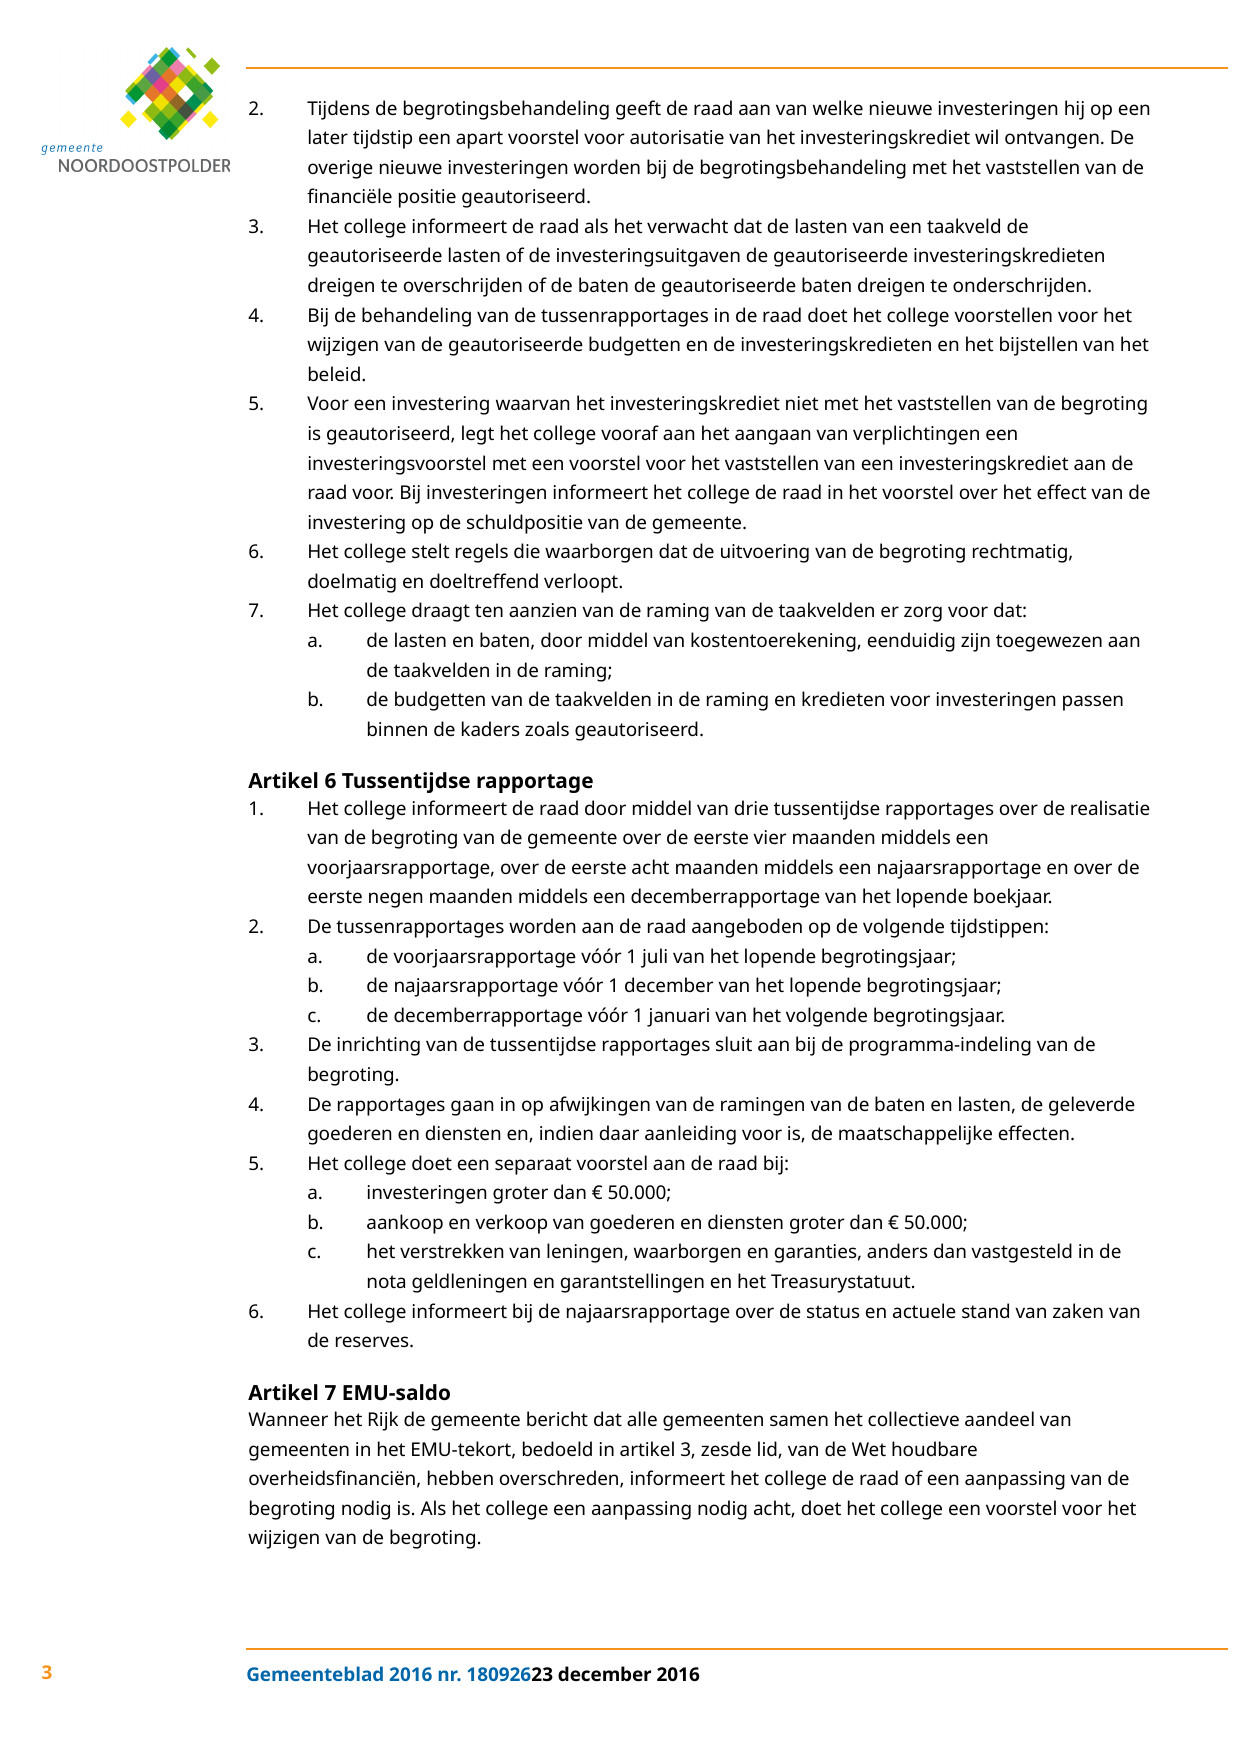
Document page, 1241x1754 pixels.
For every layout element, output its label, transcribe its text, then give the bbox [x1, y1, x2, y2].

list het verstrekken van leningen, waarborgen en garanties, anders dan vastgesteld in de nota geldleningen en garantstellingen en het Treasurystatuut. [307, 1239, 1152, 1294]
list De rapportages gaan in op afwijkingen van de ramingen van de baten en lasten, de geleverde goederen en diensten en, indien daar aanleiding voor is, de maatschappelijke effecten. [248, 1091, 1152, 1146]
list de decemberrapportage vóór 1 januari van het volgende begrotingsjaar. [307, 1002, 1152, 1028]
list De tussenrapportages worden aan de raad aangeboden op de volgende tijdstippen: [248, 913, 1152, 939]
text Wanneer het Rijk de gemeente bericht dat alle gemeenten samen het collectieve aandeel van gemeenten in het EMU-tekort, bedoeld in artikel 3, zesde lid, van de Wet houdbare overheidsfinanciën, hebben overschreden, informeert het college de raad of een aanpassing van de begroting nodig is. Als het college een aanpassing nodig acht, doet het college een voorstel voor het wijzigen van de begroting. [248, 1406, 1152, 1550]
list Het college informeert bij de najaarsrapportage over de status en actuele stand van zaken van de reserves. [248, 1298, 1152, 1353]
list Het college informeert de raad als het verwacht dat de lasten van een taakveld de geautoriseerde lasten of de investeringsuitgaven de geautoriseerde investeringskredieten dreigen te overschrijden of de baten de geautoriseerde baten dreigen te onderschrijden. [248, 213, 1152, 298]
list aankoop en verkoop van goederen en diensten groter dan € 50.000; [307, 1209, 1152, 1235]
list de najaarsrapportage vóór 1 december van het lopende begrotingsjaar; [307, 972, 1152, 998]
list Het college stelt regels die waarborgen dat de uitvoering van de begroting rechtmatig, doelmatig en doeltreffend verloopt. [248, 538, 1152, 594]
list Het college informeert de raad door middel van drie tussentijdse rapportages over de realisatie van de begroting van de gemeente over de eerste vier maanden middels een voorjaarsrapportage, over de eerste acht maanden middels een najaarsrapportage en over de eerste negen maanden middels een decemberrapportage van het lopende boekjaar. [248, 795, 1152, 909]
list de lasten en baten, door middel van kostentoerekening, eenduidig zijn toegewezen aan de taakvelden in de raming; [307, 627, 1152, 683]
list de voorjaarsrapportage vóór 1 juli van het lopende begrotingsjaar; [307, 943, 1152, 968]
picture [41, 47, 231, 172]
list Het college draagt ten aanzien van de raming van de taakvelden er zorg voor dat: [248, 598, 1152, 623]
list Het college doet een separaat voorstel aan de raad bij: [248, 1150, 1152, 1176]
list Voor een investering waarvan het investeringskrediet niet met het vaststellen van de begroting is geautoriseerd, legt het college vooraf aan het aangaan van verplichtingen een investeringsvoorstel met een voorstel voor het vaststellen van een investeringskrediet aan de raad voor. Bij investeringen informeert het college de raad in het voorstel over het effect van de investering op de schuldpositie van de gemeente. [248, 391, 1152, 535]
text Artikel 7 EMU-saldo [248, 1378, 1152, 1406]
list de budgetten van de taakvelden in de raming en kredieten voor investeringen passen binnen de kaders zoals geautoriseerd. [307, 686, 1152, 742]
text Artikel 6 Tussentijdse rapportage [248, 766, 1152, 795]
list Tijdens de begrotingsbehandeling geeft de raad aan van welke nieuwe investeringen hij op een later tijdstip een apart voorstel voor autorisatie van het investeringskrediet wil ontvangen. De overige nieuwe investeringen worden bij de begrotingsbehandeling met het vaststellen van de financiële positie geautoriseerd. [248, 95, 1152, 209]
list De inrichting van de tussentijdse rapportages sluit aan bij de programma-indeling van de begroting. [248, 1032, 1152, 1087]
list investeringen groter dan € 50.000; [307, 1179, 1152, 1205]
list Bij de behandeling van de tussenrapportages in de raad doet het college voorstellen voor het wijzigen van de geautoriseerde budgetten en de investeringskredieten en het bijstellen van het beleid. [248, 302, 1152, 387]
